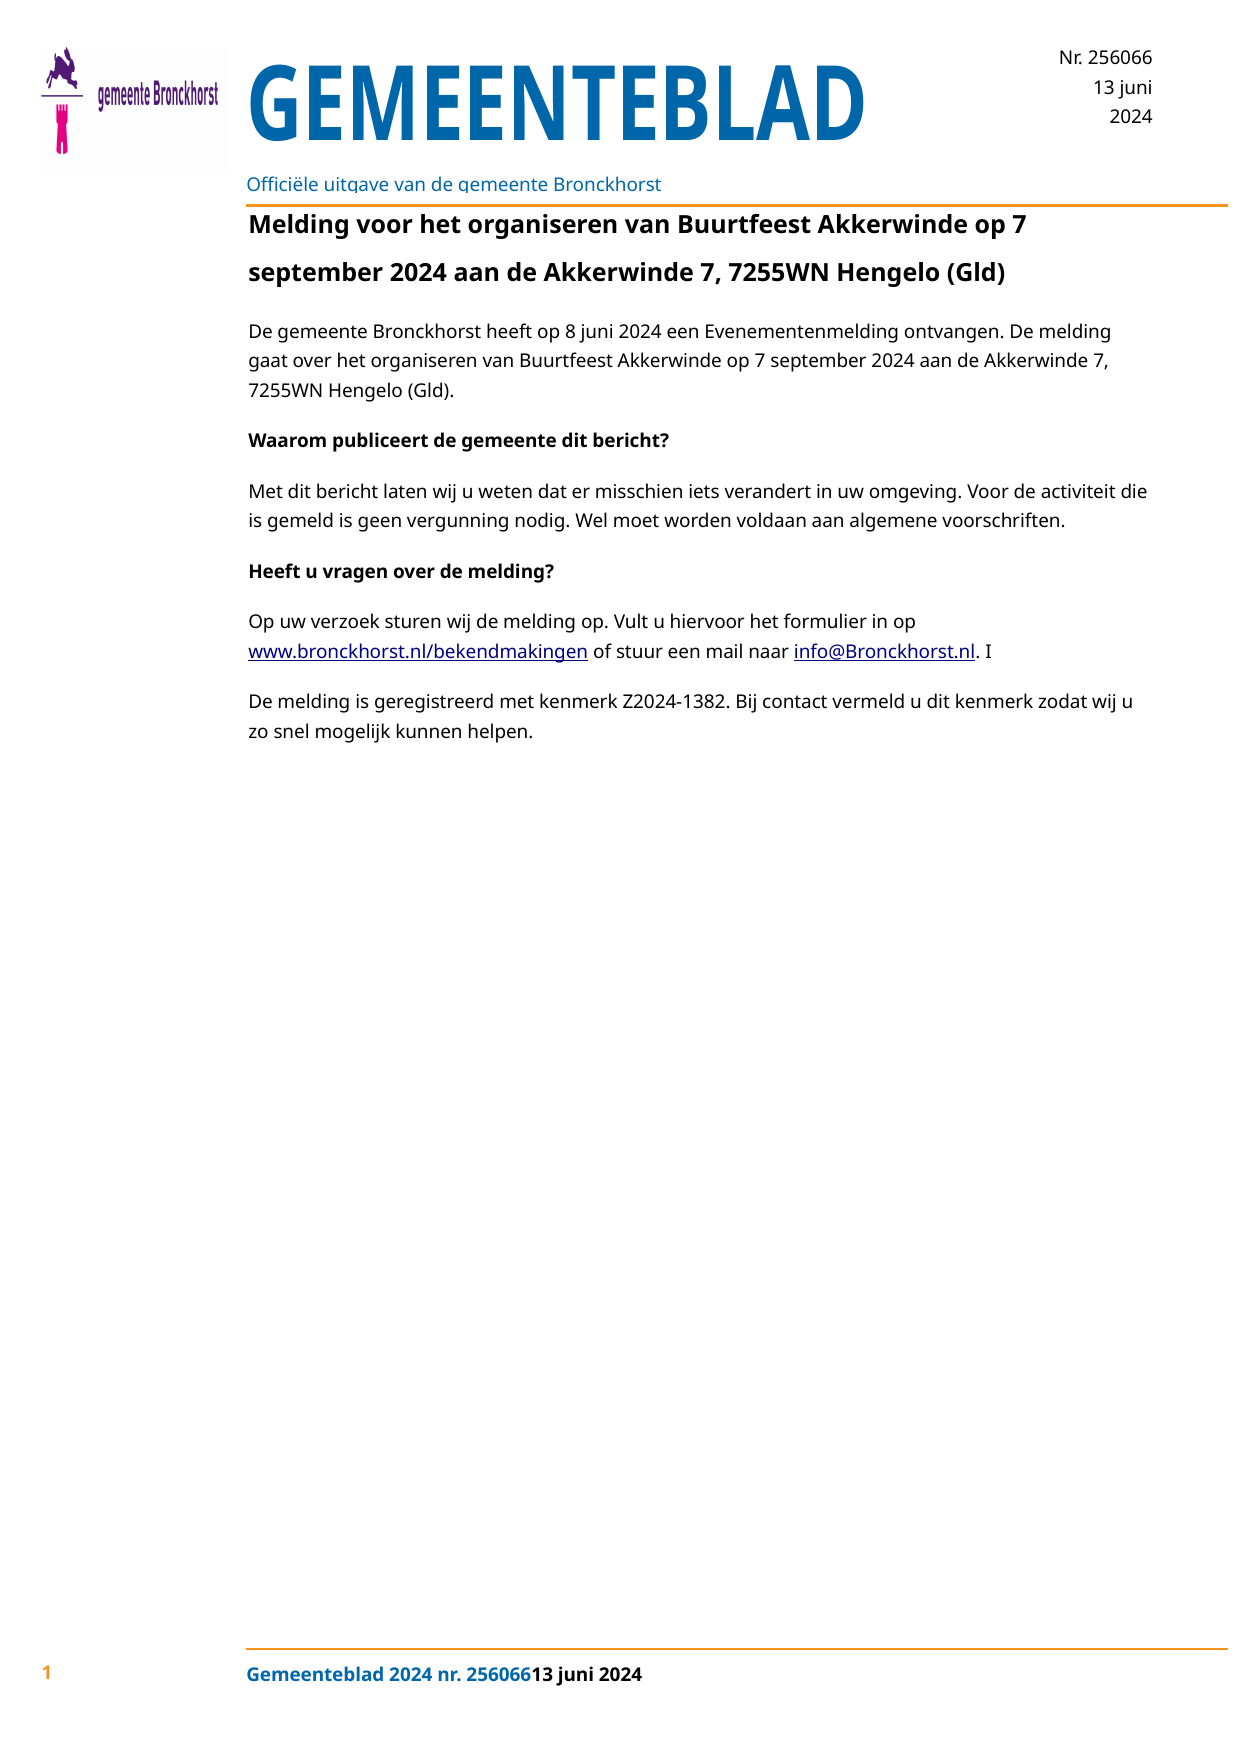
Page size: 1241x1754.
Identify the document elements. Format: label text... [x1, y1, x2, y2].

text Waarom publiceert de gemeente dit bericht? [248, 427, 1152, 453]
text De gemeente Bronckhorst heeft op 8 juni 2024 een Evenementenmelding ontvangen. De melding gaat over het organiseren van Buurtfeest Akkerwinde op 7 september 2024 aan de Akkerwinde 7, 7255WN Hengelo (Gld). [248, 318, 1152, 403]
text Met dit bericht laten wij u weten dat er misschien iets verandert in uw omgeving. Voor de activiteit die is gemeld is geen vergunning nodig. Wel moet worden voldaan aan algemene voorschriften. [248, 478, 1152, 533]
picture [41, 47, 231, 172]
text De melding is geregistreerd met kenmerk Z2024-1382. Bij contact vermeld u dit kenmerk zodat wij u zo snel mogelijk kunnen helpen. [248, 688, 1152, 744]
text Melding voor het organiseren van Buurtfeest Akkerwinde op 7 september 2024 aan de Akkerwinde 7, 7255WN Hengelo (Gld) [248, 207, 1152, 288]
text Heeft u vragen over de melding? [248, 558, 1152, 584]
text Op uw verzoek sturen wij de melding op. Vult u hiervoor het formulier in op www.bronckhorst.nl/bekendmakingen of stuur een mail naar info@Bronckhorst.nl. I [248, 608, 1152, 664]
